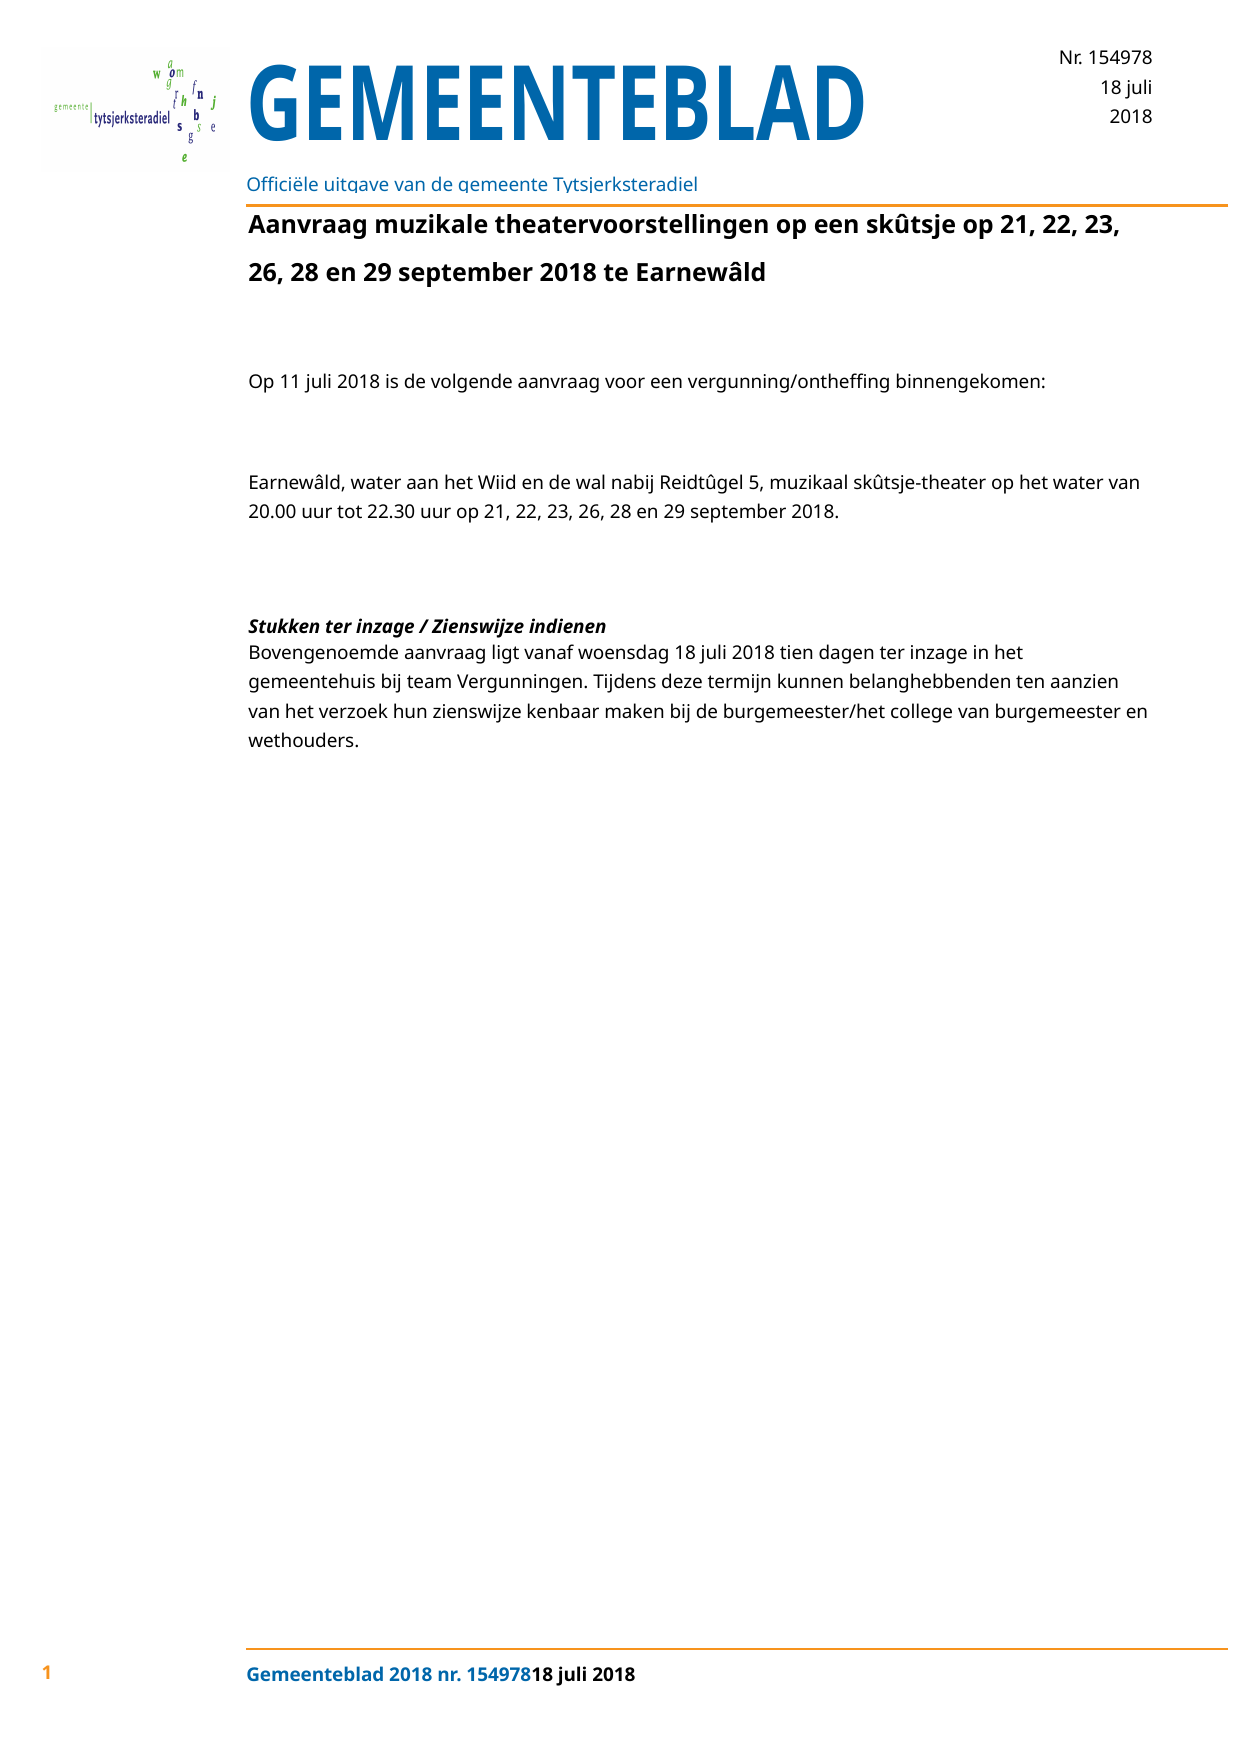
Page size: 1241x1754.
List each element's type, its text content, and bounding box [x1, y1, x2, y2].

picture [41, 47, 231, 172]
text Bovengenoemde aanvraag ligt vanaf woensdag 18 juli 2018 tien dagen ter inzage in het gemeentehuis bij team Vergunningen. Tijdens deze termijn kunnen belanghebbenden ten aanzien van het verzoek hun zienswijze kenbaar maken bij de burgemeester/het college van burgemeester en wethouders. [248, 639, 1152, 753]
text Earnewâld, water aan het Wiid en de wal nabij Reidtûgel 5, muzikaal skûtsje-theater op het water van 20.00 uur tot 22.30 uur op 21, 22, 23, 26, 28 en 29 september 2018. [248, 469, 1152, 524]
text Aanvraag muzikale theatervoorstellingen op een skûtsje op 21, 22, 23, 26, 28 en 29 september 2018 te Earnewâld [248, 207, 1152, 288]
text Stukken ter inzage / Zienswijze indienen [248, 613, 1152, 639]
text Op 11 juli 2018 is de volgende aanvraag voor een vergunning/ontheffing binnengekomen: [248, 368, 1152, 394]
